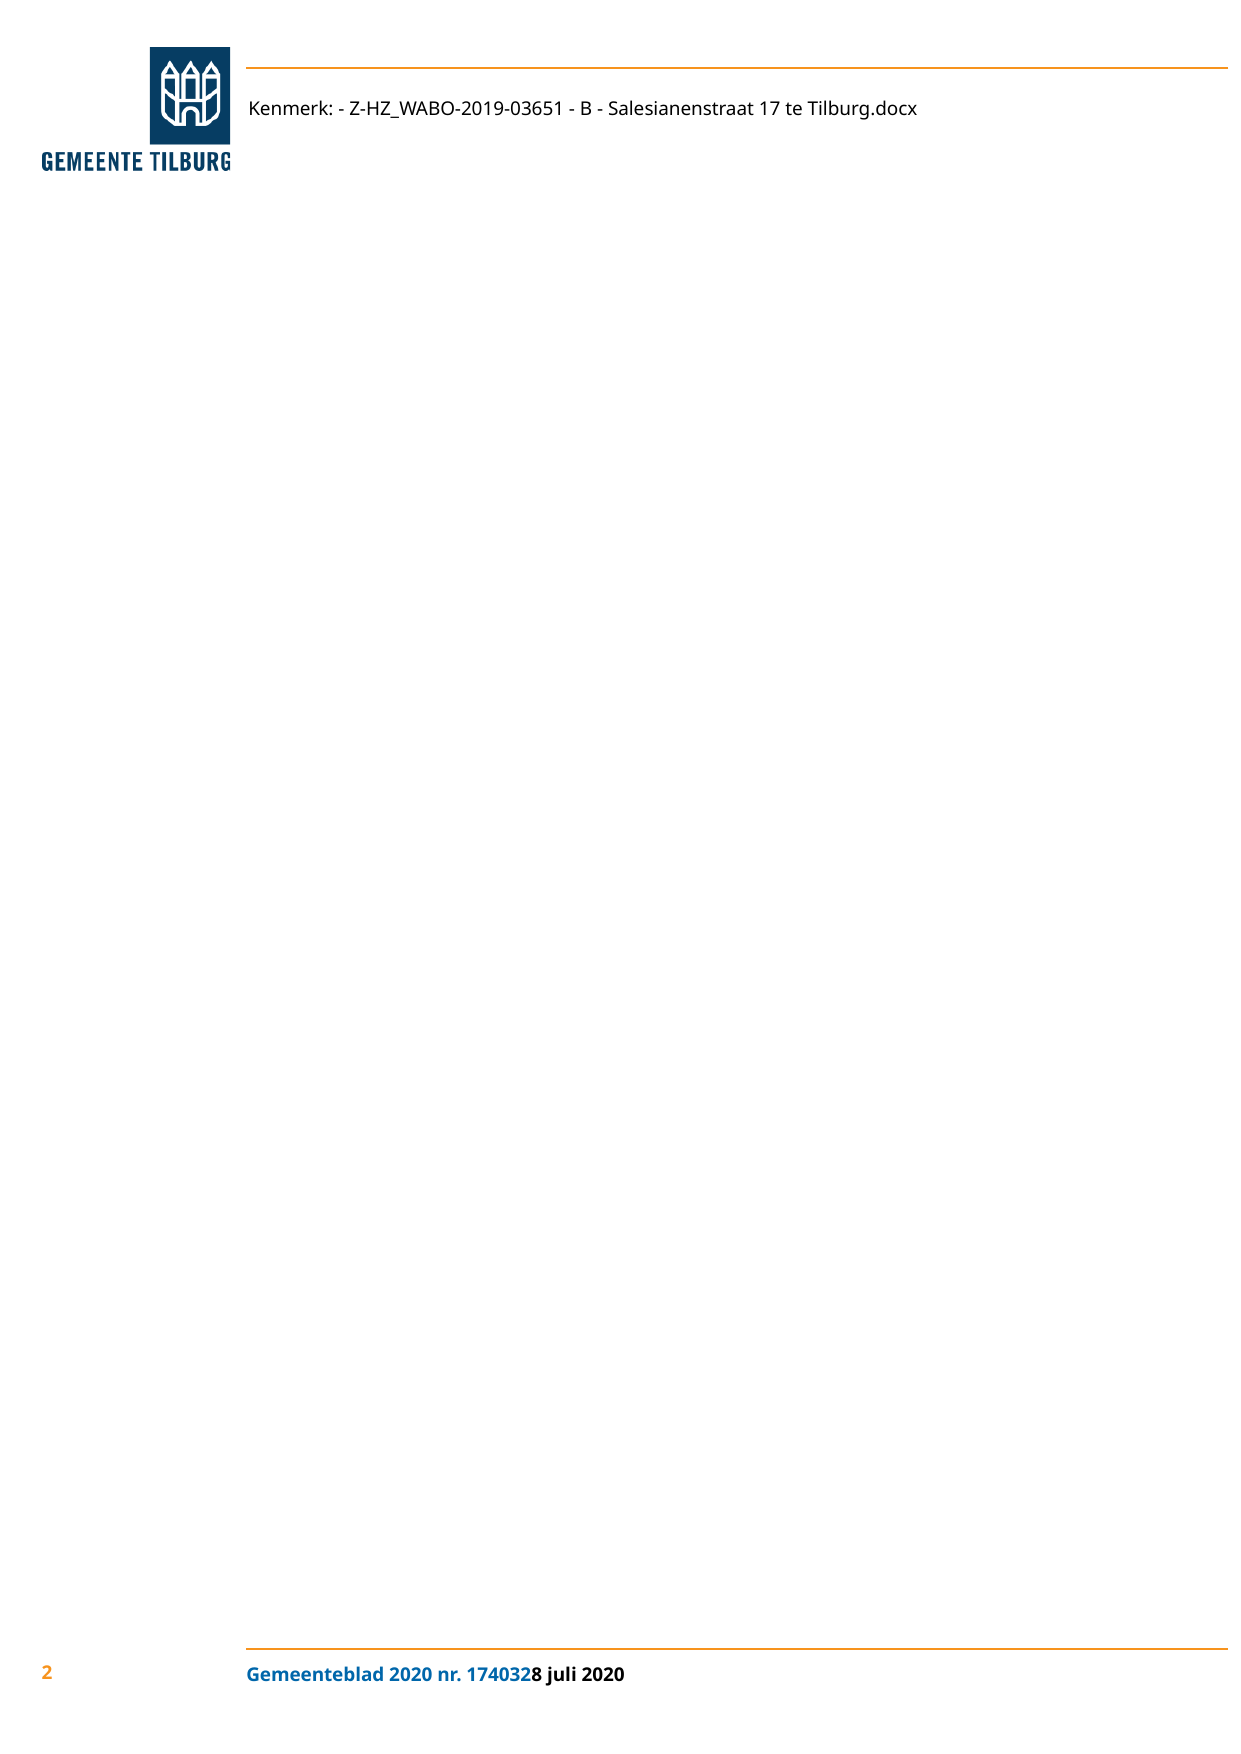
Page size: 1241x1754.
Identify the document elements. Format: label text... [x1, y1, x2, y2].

picture [41, 47, 231, 172]
text Kenmerk: - Z-HZ_WABO-2019-03651 - B - Salesianenstraat 17 te Tilburg.docx [248, 95, 1152, 121]
